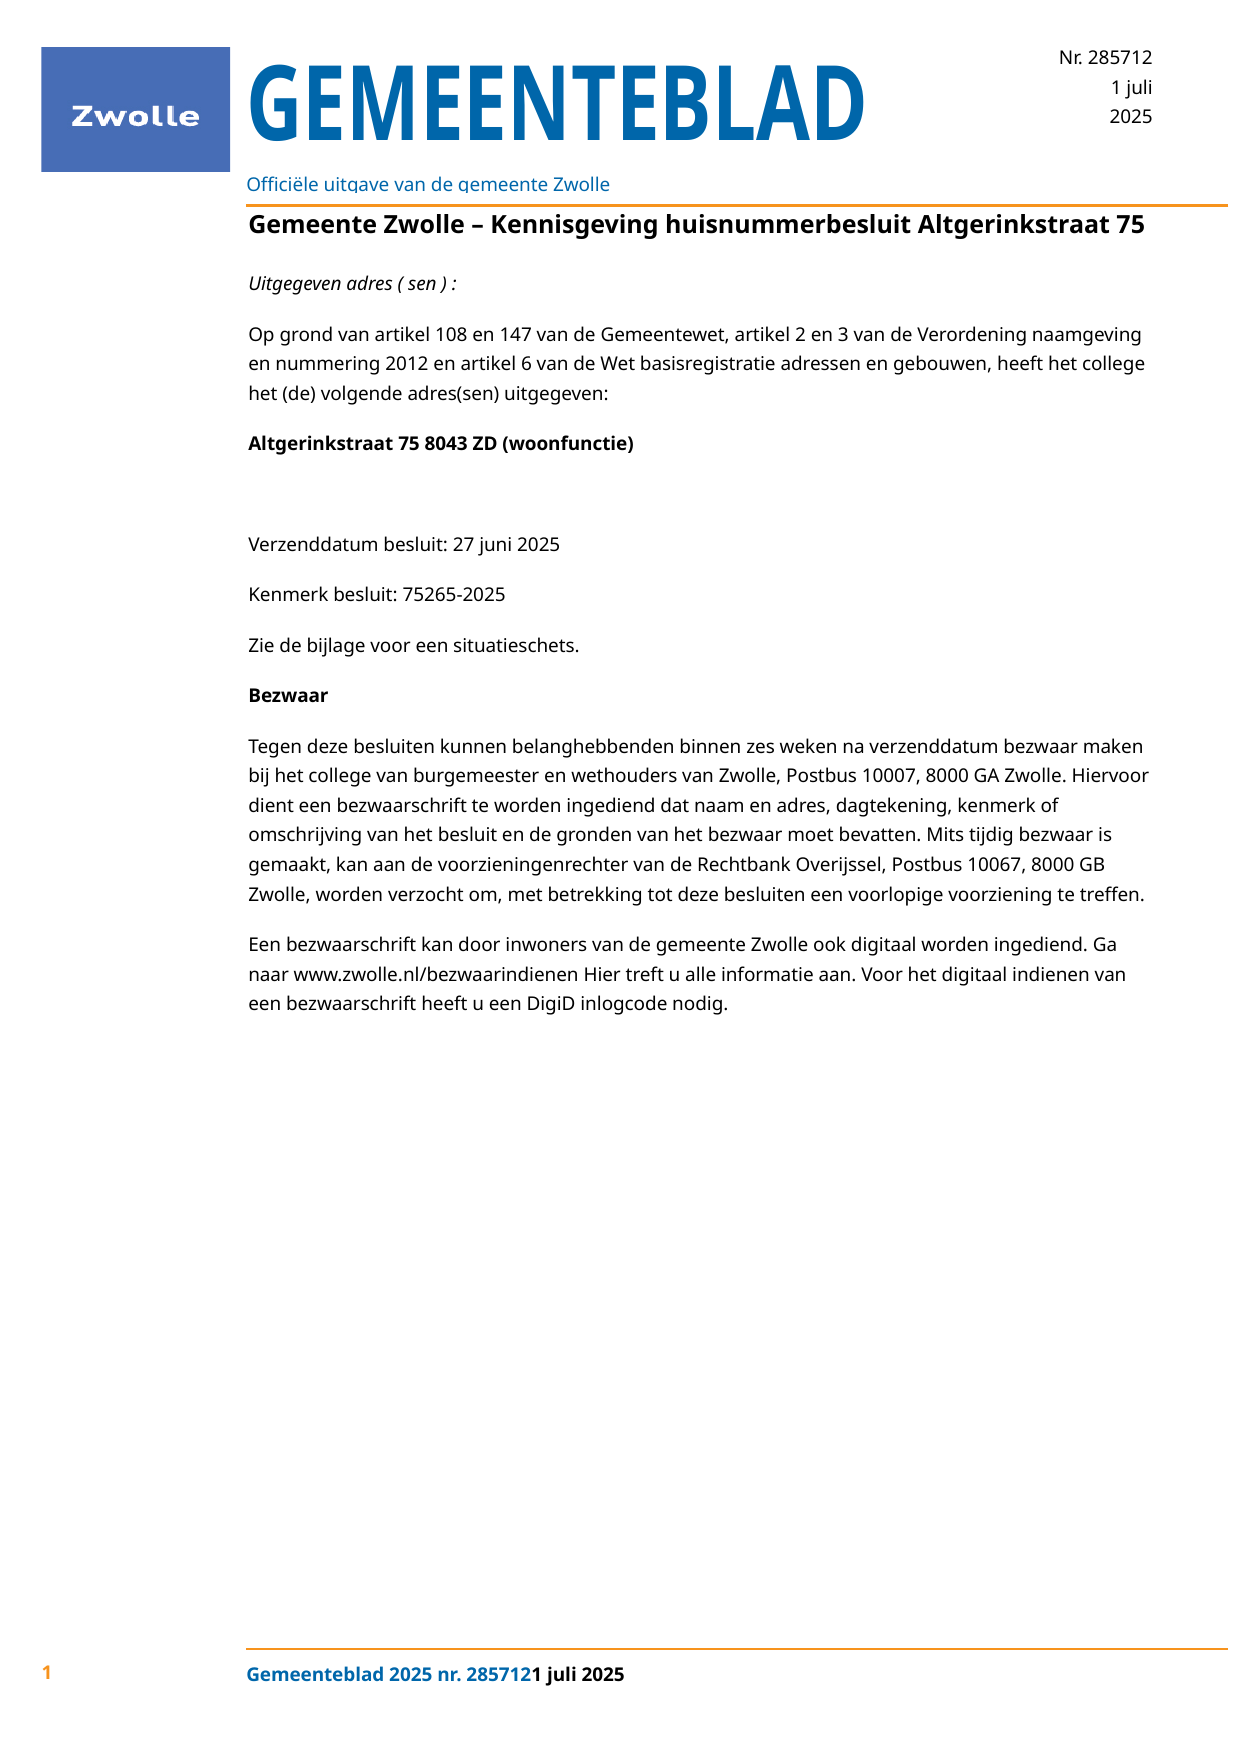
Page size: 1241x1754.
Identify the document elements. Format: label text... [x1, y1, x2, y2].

text Op grond van artikel 108 en 147 van de Gemeentewet, artikel 2 en 3 van de Verordening naamgeving en nummering 2012 en artikel 6 van de Wet basisregistratie adressen en gebouwen, heeft het college het (de) volgende adres(sen) uitgegeven: [248, 321, 1152, 406]
text Tegen deze besluiten kunnen belanghebbenden binnen zes weken na verzenddatum bezwaar maken bij het college van burgemeester en wethouders van Zwolle, Postbus 10007, 8000 GA Zwolle. Hiervoor dient een bezwaarschrift te worden ingediend dat naam en adres, dagtekening, kenmerk of omschrijving van het besluit en de gronden van het bezwaar moet bevatten. Mits tijdig bezwaar is gemaakt, kan aan de voorzieningenrechter van de Rechtbank Overijssel, Postbus 10067, 8000 GB Zwolle, worden verzocht om, met betrekking tot deze besluiten een voorlopige voorziening te treffen. [248, 733, 1152, 906]
text Zie de bijlage voor een situatieschets. [248, 632, 1152, 658]
text Verzenddatum besluit: 27 juni 2025 [248, 531, 1152, 557]
text Een bezwaarschrift kan door inwoners van de gemeente Zwolle ook digitaal worden ingediend. Ga naar www.zwolle.nl/bezwaarindienen Hier treft u alle informatie aan. Voor het digitaal indienen van een bezwaarschrift heeft u een DigiD inlogcode nodig. [248, 931, 1152, 1016]
picture [41, 47, 231, 172]
text Bezwaar [248, 682, 1152, 708]
text Kenmerk besluit: 75265-2025 [248, 582, 1152, 607]
text Gemeente Zwolle – Kennisgeving huisnummerbesluit Altgerinkstraat 75 [248, 207, 1152, 241]
text Altgerinkstraat 75 8043 ZD (woonfunctie) [248, 430, 1152, 456]
text Uitgegeven adres ( sen ) : [248, 270, 1152, 296]
